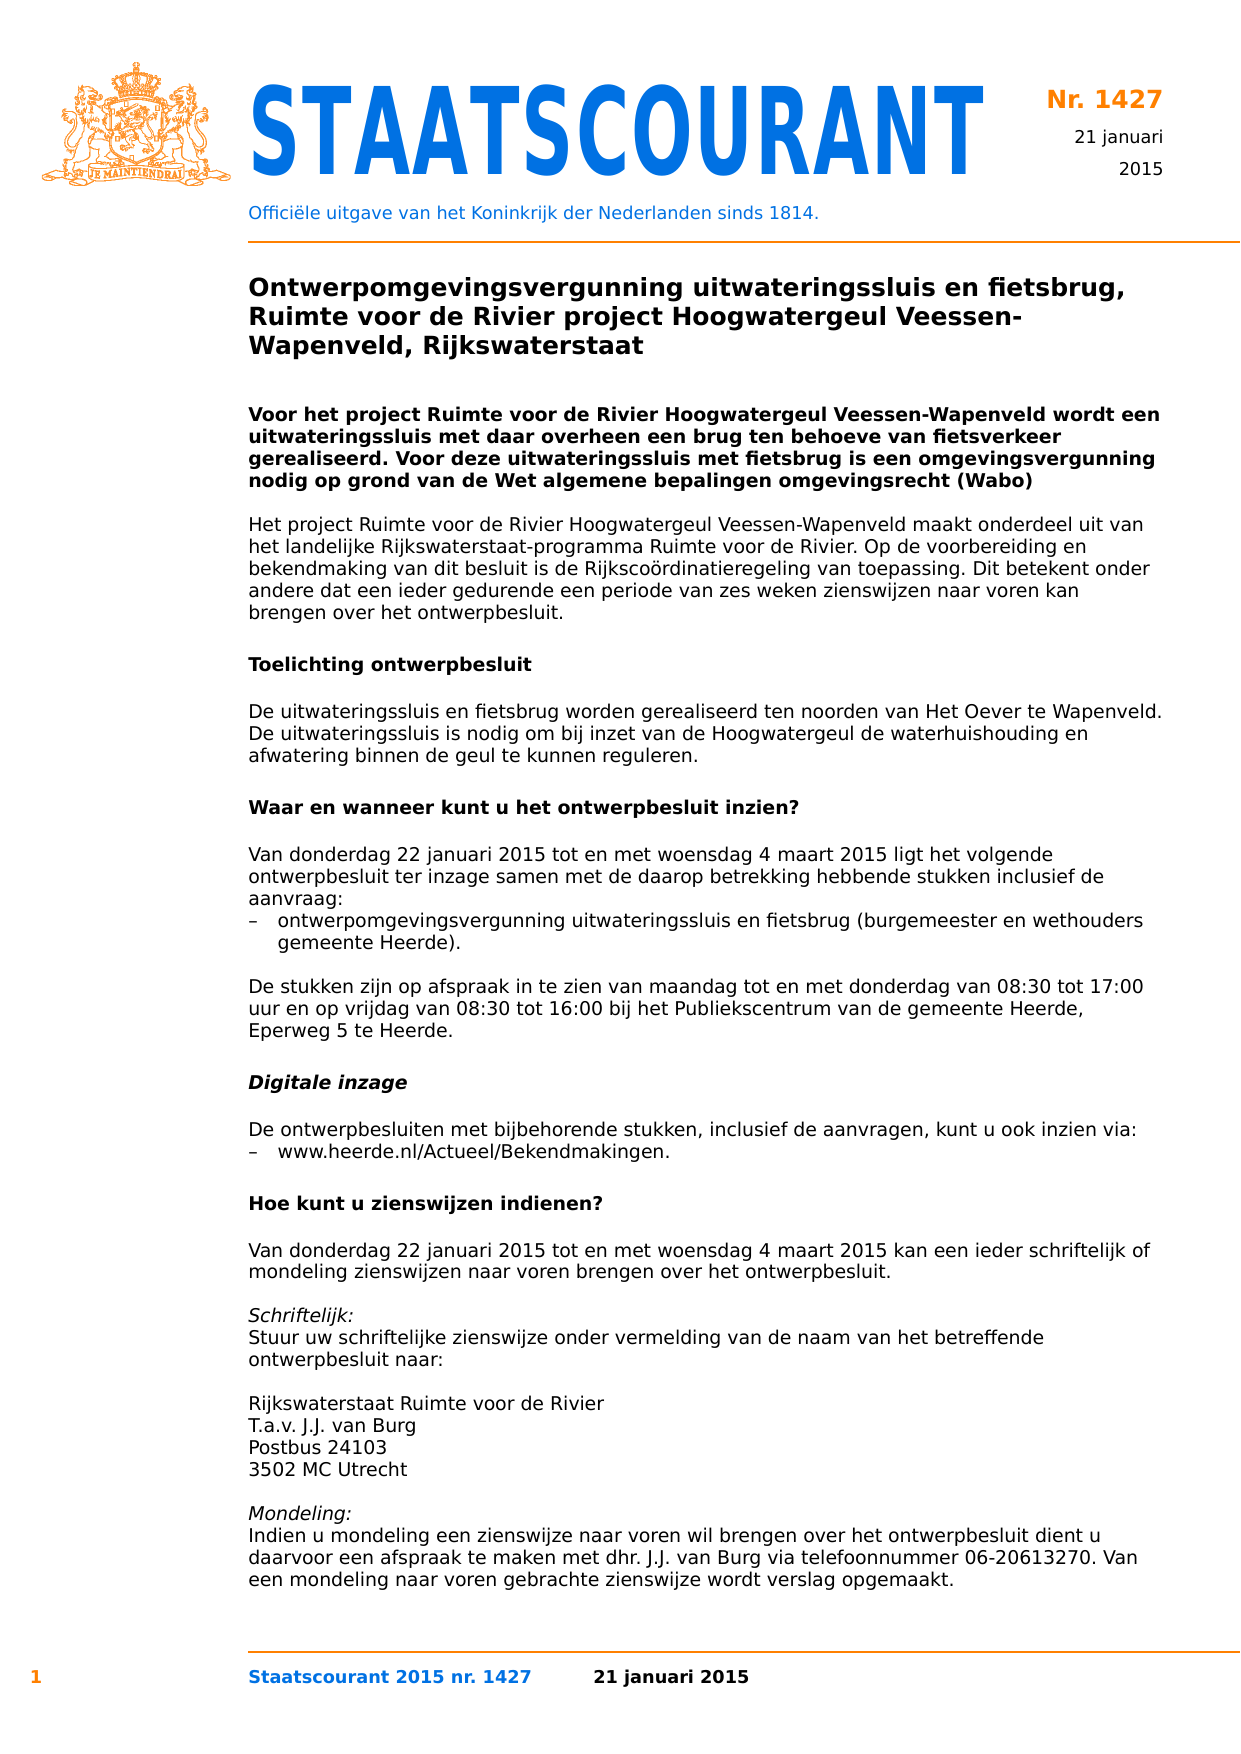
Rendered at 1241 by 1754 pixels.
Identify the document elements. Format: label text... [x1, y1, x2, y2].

text Mondeling: [248, 1503, 1163, 1525]
text Voor het project Ruimte voor de Rivier Hoogwatergeul Veessen-Wapenveld wordt een uitwateringssluis met daar overheen een brug ten behoeve van fietsverkeer gerealiseerd. Voor deze uitwateringssluis met fietsbrug is een omgevingsvergunning nodig op grond van de Wet algemene bepalingen omgevingsrecht (Wabo) [248, 404, 1163, 492]
table_header Nr. 1427 [998, 62, 1240, 121]
table_cell 2015 [998, 153, 1240, 203]
table_cell Officiële uitgave van het Koninkrijk der Nederlanden sinds 1814. [248, 203, 1240, 241]
text – ontwerpomgevingsvergunning uitwateringssluis en fietsbrug (burgemeester en wethouders gemeente Heerde). [248, 910, 1163, 954]
table_header STAATSCOURANT [248, 62, 998, 203]
text Schriftelijk: [248, 1305, 1163, 1327]
subtitle Waar en wanneer kunt u het ontwerpbesluit inzien? [248, 797, 1163, 819]
picture [41, 62, 231, 186]
subtitle Ontwerpomgevingsvergunning uitwateringssluis en fietsbrug, Ruimte voor de Rivier project Hoogwatergeul Veessen-Wapenveld, Rijkswaterstaat [248, 273, 1163, 361]
table_cell 21 januari [998, 121, 1240, 153]
text – www.heerde.nl/Actueel/Bekendmakingen. [248, 1141, 1163, 1162]
text Van donderdag 22 januari 2015 tot en met woensdag 4 maart 2015 kan een ieder schriftelijk of mondeling zienswijzen naar voren brengen over het ontwerpbesluit. [248, 1239, 1163, 1283]
text Indien u mondeling een zienswijze naar voren wil brengen over het ontwerpbesluit dient u daarvoor een afspraak te maken met dhr. J.J. van Burg via telefoonnummer 06-20613270. Van een mondeling naar voren gebrachte zienswijze wordt verslag opgemaakt. [248, 1525, 1163, 1591]
text 3502 MC Utrecht [248, 1459, 1163, 1481]
subtitle Hoe kunt u zienswijzen indienen? [248, 1192, 1163, 1214]
text De ontwerpbesluiten met bijbehorende stukken, inclusief de aanvragen, kunt u ook inzien via: [248, 1118, 1163, 1141]
table_header [25, 62, 248, 241]
subtitle Toelichting ontwerpbesluit [248, 654, 1163, 676]
text Van donderdag 22 januari 2015 tot en met woensdag 4 maart 2015 ligt het volgende ontwerpbesluit ter inzage samen met de daarop betrekking hebbende stukken inclusief de aanvraag: [248, 844, 1163, 910]
text De stukken zijn op afspraak in te zien van maandag tot en met donderdag van 08:30 tot 17:00 uur en op vrijdag van 08:30 tot 16:00 bij het Publiekscentrum van de gemeente Heerde, Eperweg 5 te Heerde. [248, 976, 1163, 1042]
text Rijkswaterstaat Ruimte voor de Rivier [248, 1393, 1163, 1415]
text T.a.v. J.J. van Burg [248, 1415, 1163, 1437]
subtitle Digitale inzage [248, 1072, 1163, 1093]
text Stuur uw schriftelijke zienswijze onder vermelding van de naam van het betreffende ontwerpbesluit naar: [248, 1327, 1163, 1371]
text Het project Ruimte voor de Rivier Hoogwatergeul Veessen-Wapenveld maakt onderdeel uit van het landelijke Rijkswaterstaat-programma Ruimte voor de Rivier. Op de voorbereiding en bekendmaking van dit besluit is de Rijkscoördinatieregeling van toepassing. Dit betekent onder andere dat een ieder gedurende een periode van zes weken zienswijzen naar voren kan brengen over het ontwerpbesluit. [248, 514, 1163, 624]
text Postbus 24103 [248, 1437, 1163, 1459]
text De uitwateringssluis en fietsbrug worden gerealiseerd ten noorden van Het Oever te Wapenveld. De uitwateringssluis is nodig om bij inzet van de Hoogwatergeul de waterhuishouding en afwatering binnen de geul te kunnen reguleren. [248, 701, 1163, 767]
